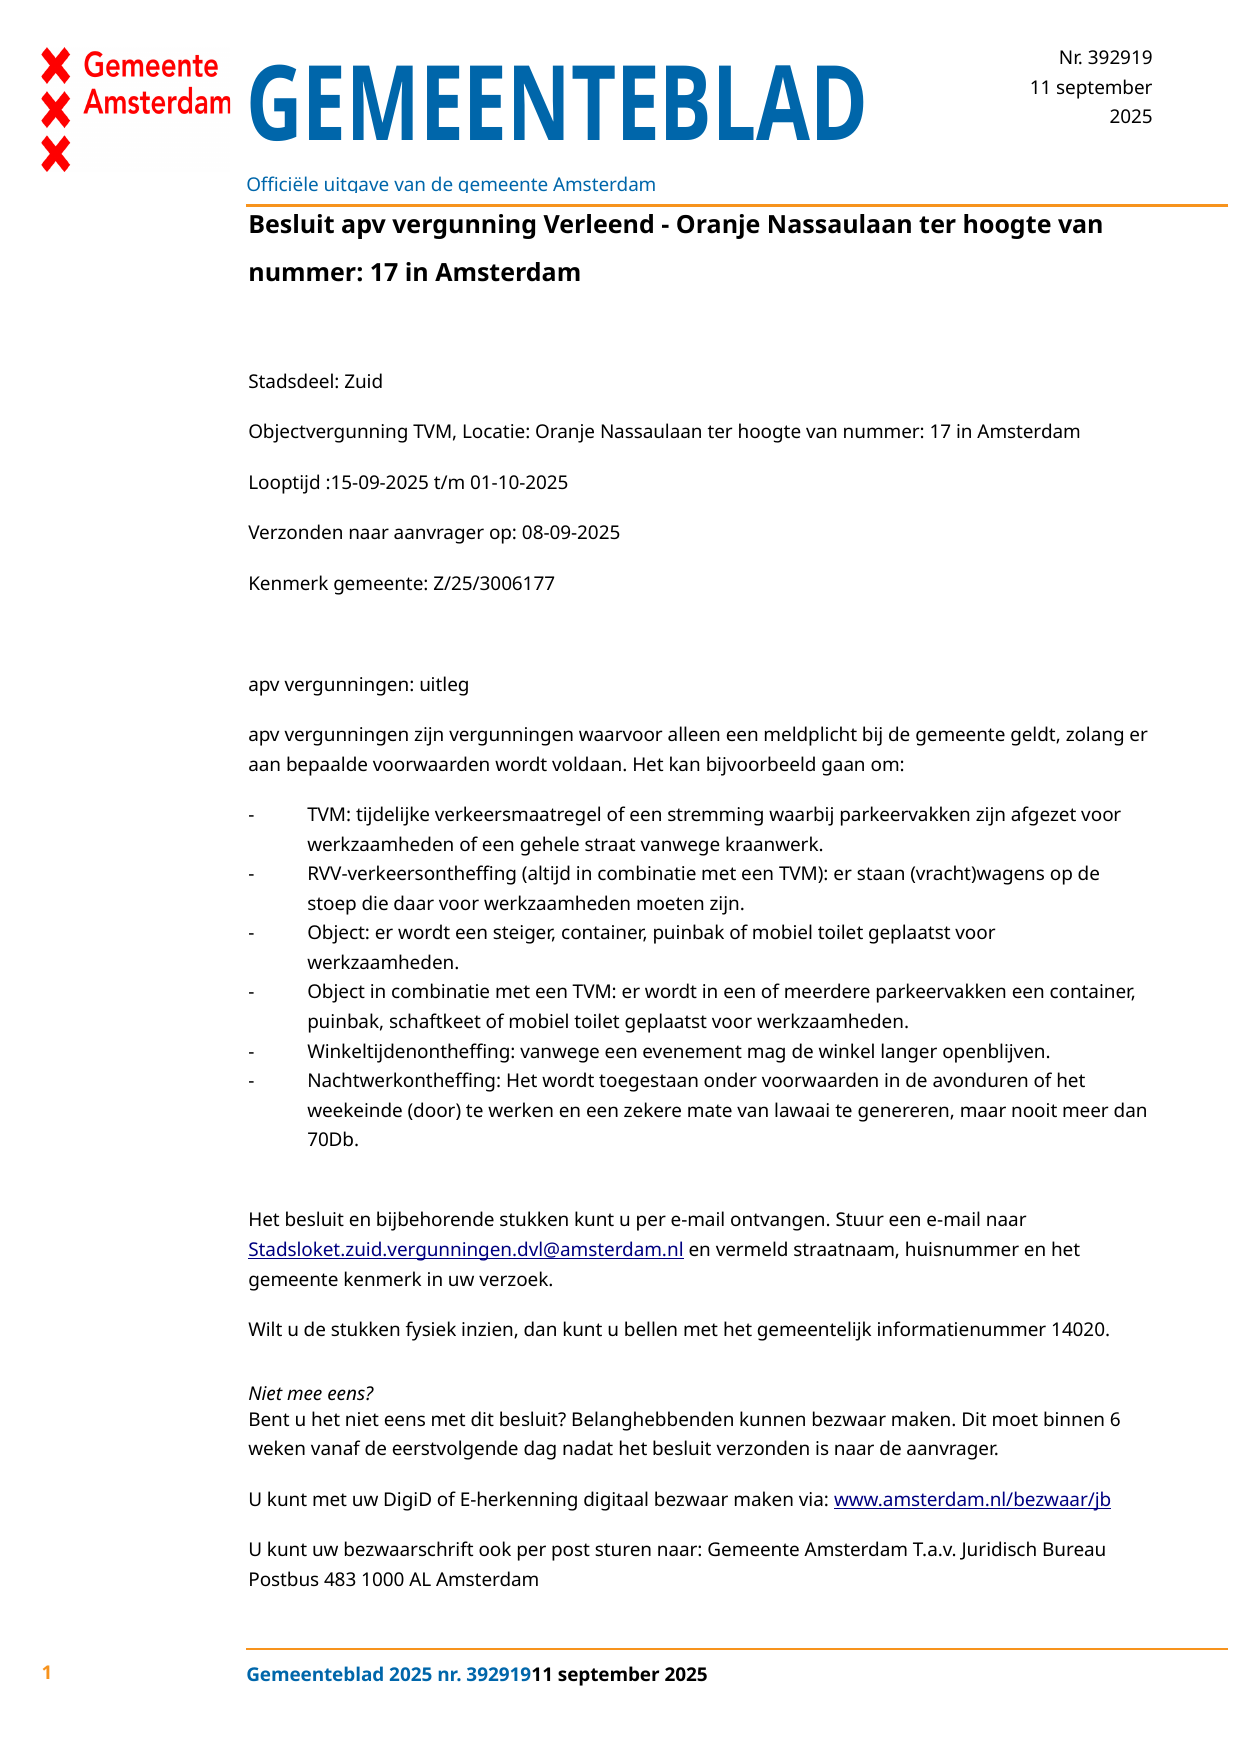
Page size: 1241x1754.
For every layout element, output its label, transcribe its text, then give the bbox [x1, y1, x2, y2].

text Niet mee eens? [248, 1380, 1152, 1406]
list TVM: tijdelijke verkeersmaatregel of een stremming waarbij parkeervakken zijn afgezet voor werkzaamheden of een gehele straat vanwege kraanwerk. [248, 801, 1152, 857]
text Looptijd :15-09-2025 t/m 01-10-2025 [248, 469, 1152, 495]
text Wilt u de stukken fysiek inzien, dan kunt u bellen met het gemeentelijk informatienummer 14020. [248, 1316, 1152, 1342]
text apv vergunningen zijn vergunningen waarvoor alleen een meldplicht bij de gemeente geldt, zolang er aan bepaalde voorwaarden wordt voldaan. Het kan bijvoorbeeld gaan om: [248, 721, 1152, 777]
list Winkeltijdenontheffing: vanwege een evenement mag de winkel langer openblijven. [248, 1038, 1152, 1064]
list Object: er wordt een steiger, container, puinbak of mobiel toilet geplaatst voor werkzaamheden. [248, 919, 1152, 975]
text Het besluit en bijbehorende stukken kunt u per e-mail ontvangen. Stuur een e-mail naar Stadsloket.zuid.vergunningen.dvl@amsterdam.nl en vermeld straatnaam, huisnummer en het gemeente kenmerk in uw verzoek. [248, 1207, 1152, 1292]
list Nachtwerkontheffing: Het wordt toegestaan onder voorwaarden in de avonduren of het weekeinde (door) te werken en een zekere mate van lawaai te genereren, maar nooit meer dan 70Db. [248, 1067, 1152, 1152]
text U kunt met uw DigiD of E-herkenning digitaal bezwaar maken via: www.amsterdam.nl/bezwaar/jb [248, 1486, 1152, 1512]
text Verzonden naar aanvrager op: 08-09-2025 [248, 519, 1152, 545]
text Stadsdeel: Zuid [248, 368, 1152, 394]
text Besluit apv vergunning Verleend - Oranje Nassaulaan ter hoogte van nummer: 17 in Amsterdam [248, 207, 1152, 288]
list Object in combinatie met een TVM: er wordt in een of meerdere parkeervakken een container, puinbak, schaftkeet of mobiel toilet geplaatst voor werkzaamheden. [248, 979, 1152, 1034]
text Objectvergunning TVM, Locatie: Oranje Nassaulaan ter hoogte van nummer: 17 in Amsterdam [248, 419, 1152, 444]
text Kenmerk gemeente: Z/25/3006177 [248, 570, 1152, 596]
text U kunt uw bezwaarschrift ook per post sturen naar: Gemeente Amsterdam T.a.v. Juridisch Bureau Postbus 483 1000 AL Amsterdam [248, 1536, 1152, 1592]
list RVV-verkeersontheffing (altijd in combinatie met een TVM): er staan (vracht)wagens op de stoep die daar voor werkzaamheden moeten zijn. [248, 860, 1152, 916]
text Bent u het niet eens met dit besluit? Belanghebbenden kunnen bezwaar maken. Dit moet binnen 6 weken vanaf de eerstvolgende dag nadat het besluit verzonden is naar de aanvrager. [248, 1406, 1152, 1461]
picture [41, 47, 231, 172]
text apv vergunningen: uitleg [248, 671, 1152, 697]
